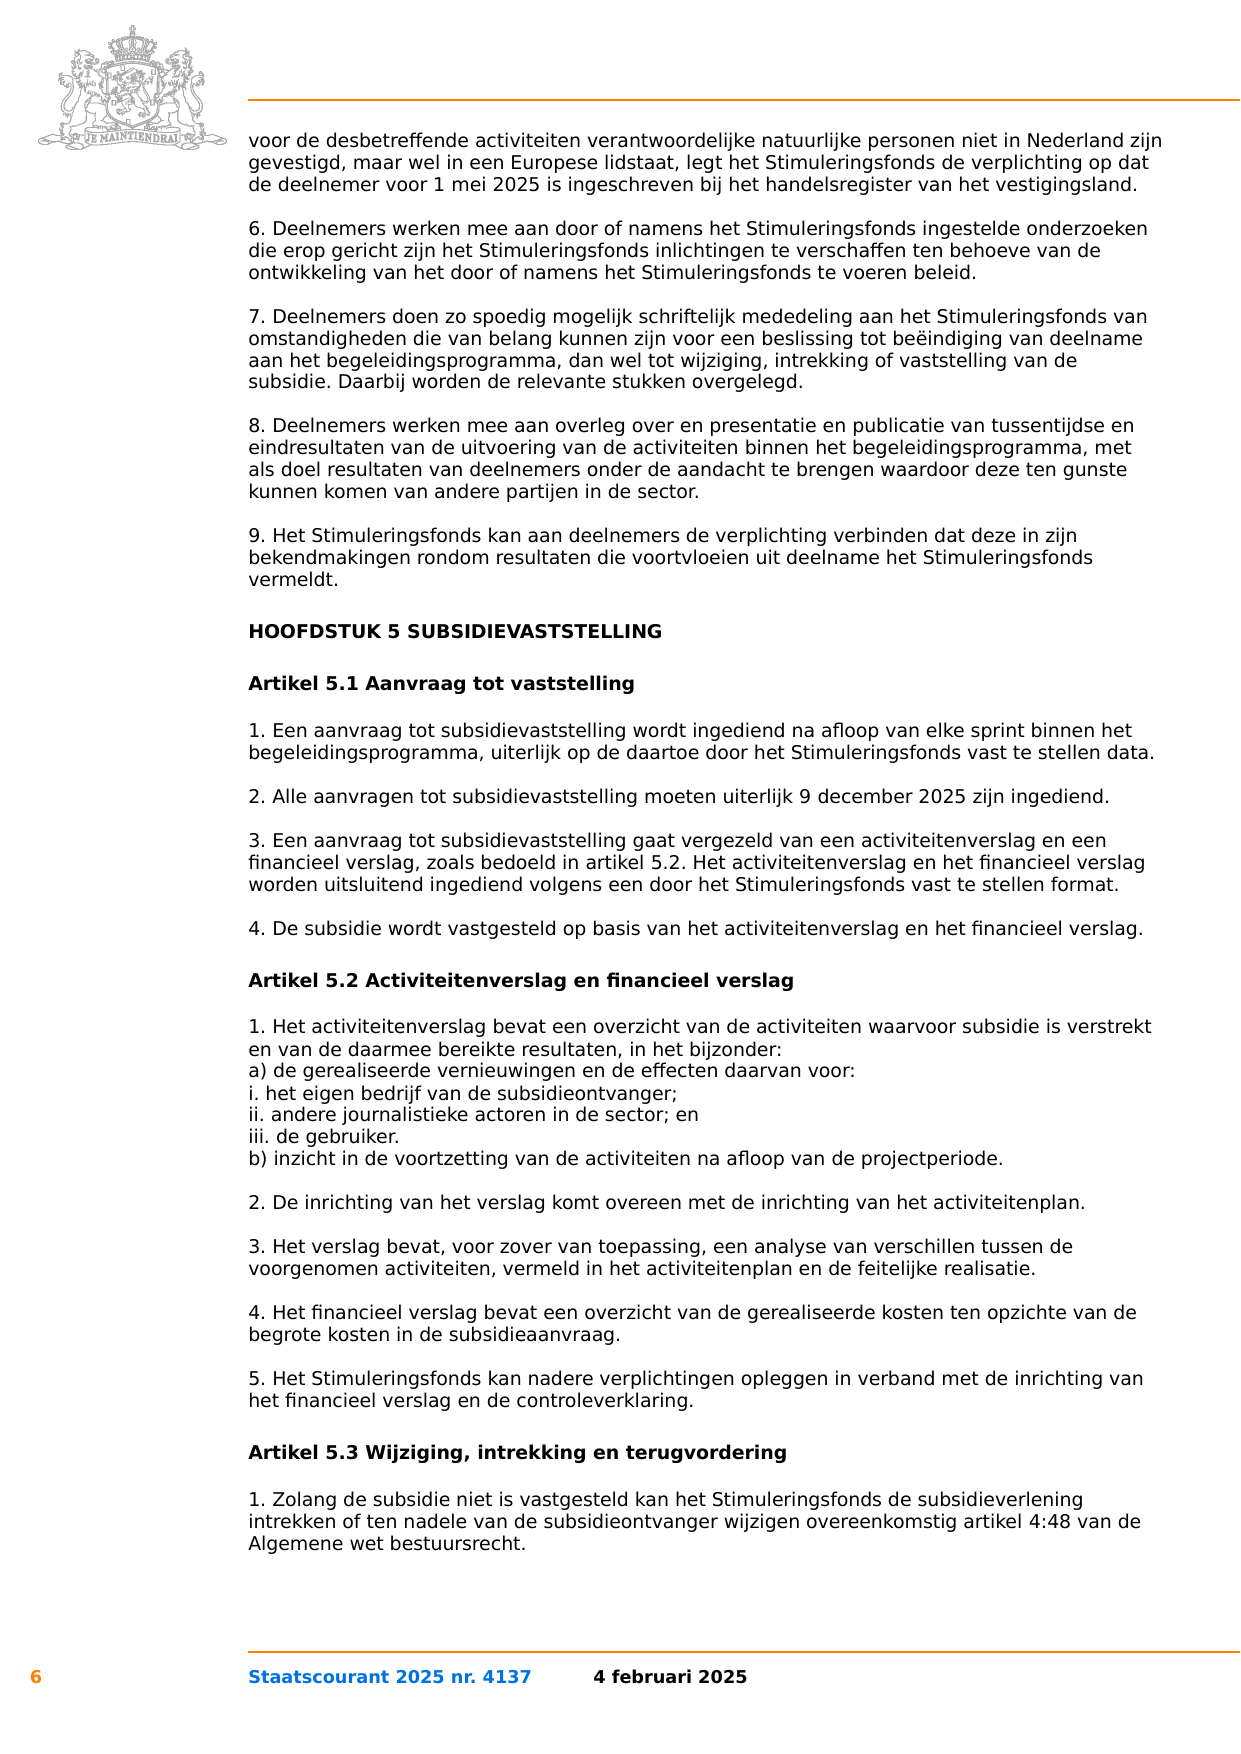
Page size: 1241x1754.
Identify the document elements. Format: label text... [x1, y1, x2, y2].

text 5. Het Stimuleringsfonds kan nadere verplichtingen opleggen in verband met de inrichting van het financieel verslag en de controleverklaring. [248, 1368, 1163, 1412]
text ii. andere journalistieke actoren in de sector; en [248, 1104, 1163, 1126]
subtitle Artikel 5.3 Wijziging, intrekking en terugvordering [248, 1442, 1163, 1464]
text 2. Alle aanvragen tot subsidievaststelling moeten uiterlijk 9 december 2025 zijn ingediend. [248, 786, 1163, 808]
text 2. De inrichting van het verslag komt overeen met de inrichting van het activiteitenplan. [248, 1192, 1163, 1214]
text iii. de gebruiker. [248, 1126, 1163, 1148]
text 9. Het Stimuleringsfonds kan aan deelnemers de verplichting verbinden dat deze in zijn bekendmakingen rondom resultaten die voortvloeien uit deelname het Stimuleringsfonds vermeldt. [248, 525, 1163, 591]
subtitle HOOFDSTUK 5 SUBSIDIEVASTSTELLING [248, 621, 1163, 643]
picture [38, 25, 227, 150]
text a) de gerealiseerde vernieuwingen en de effecten daarvan voor: [248, 1060, 1163, 1082]
text 1. Een aanvraag tot subsidievaststelling wordt ingediend na afloop van elke sprint binnen het begeleidingsprogramma, uiterlijk op de daartoe door het Stimuleringsfonds vast te stellen data. [248, 720, 1163, 764]
text 3. Een aanvraag tot subsidievaststelling gaat vergezeld van een activiteitenverslag en een financieel verslag, zoals bedoeld in artikel 5.2. Het activiteitenverslag en het financieel verslag worden uitsluitend ingediend volgens een door het Stimuleringsfonds vast te stellen format. [248, 830, 1163, 896]
text 8. Deelnemers werken mee aan overleg over en presentatie en publicatie van tussentijdse en eindresultaten van de uitvoering van de activiteiten binnen het begeleidingsprogramma, met als doel resultaten van deelnemers onder de aandacht te brengen waardoor deze ten gunste kunnen komen van andere partijen in de sector. [248, 415, 1163, 503]
text i. het eigen bedrijf van de subsidieontvanger; [248, 1082, 1163, 1104]
text 6. Deelnemers werken mee aan door of namens het Stimuleringsfonds ingestelde onderzoeken die erop gericht zijn het Stimuleringsfonds inlichtingen te verschaffen ten behoeve van de ontwikkeling van het door of namens het Stimuleringsfonds te voeren beleid. [248, 218, 1163, 284]
subtitle Artikel 5.2 Activiteitenverslag en financieel verslag [248, 969, 1163, 991]
text 4. Het financieel verslag bevat een overzicht van de gerealiseerde kosten ten opzichte van de begrote kosten in de subsidieaanvraag. [248, 1302, 1163, 1346]
text b) inzicht in de voortzetting van de activiteiten na afloop van de projectperiode. [248, 1148, 1163, 1170]
text 7. Deelnemers doen zo spoedig mogelijk schriftelijk mededeling aan het Stimuleringsfonds van omstandigheden die van belang kunnen zijn voor een beslissing tot beëindiging van deelname aan het begeleidingsprogramma, dan wel tot wijziging, intrekking of vaststelling van de subsidie. Daarbij worden de relevante stukken overgelegd. [248, 306, 1163, 393]
text 3. Het verslag bevat, voor zover van toepassing, een analyse van verschillen tussen de voorgenomen activiteiten, vermeld in het activiteitenplan en de feitelijke realisatie. [248, 1236, 1163, 1280]
text voor de desbetreffende activiteiten verantwoordelijke natuurlijke personen niet in Nederland zijn gevestigd, maar wel in een Europese lidstaat, legt het Stimuleringsfonds de verplichting op dat de deelnemer voor 1 mei 2025 is ingeschreven bij het handelsregister van het vestigingsland. [248, 130, 1163, 196]
text 1. Zolang de subsidie niet is vastgesteld kan het Stimuleringsfonds de subsidieverlening intrekken of ten nadele van de subsidieontvanger wijzigen overeenkomstig artikel 4:48 van de Algemene wet bestuursrecht. [248, 1489, 1163, 1554]
text 1. Het activiteitenverslag bevat een overzicht van de activiteiten waarvoor subsidie is verstrekt en van de daarmee bereikte resultaten, in het bijzonder: [248, 1016, 1163, 1060]
subtitle Artikel 5.1 Aanvraag tot vaststelling [248, 673, 1163, 695]
text 4. De subsidie wordt vastgesteld op basis van het activiteitenverslag en het financieel verslag. [248, 917, 1163, 939]
